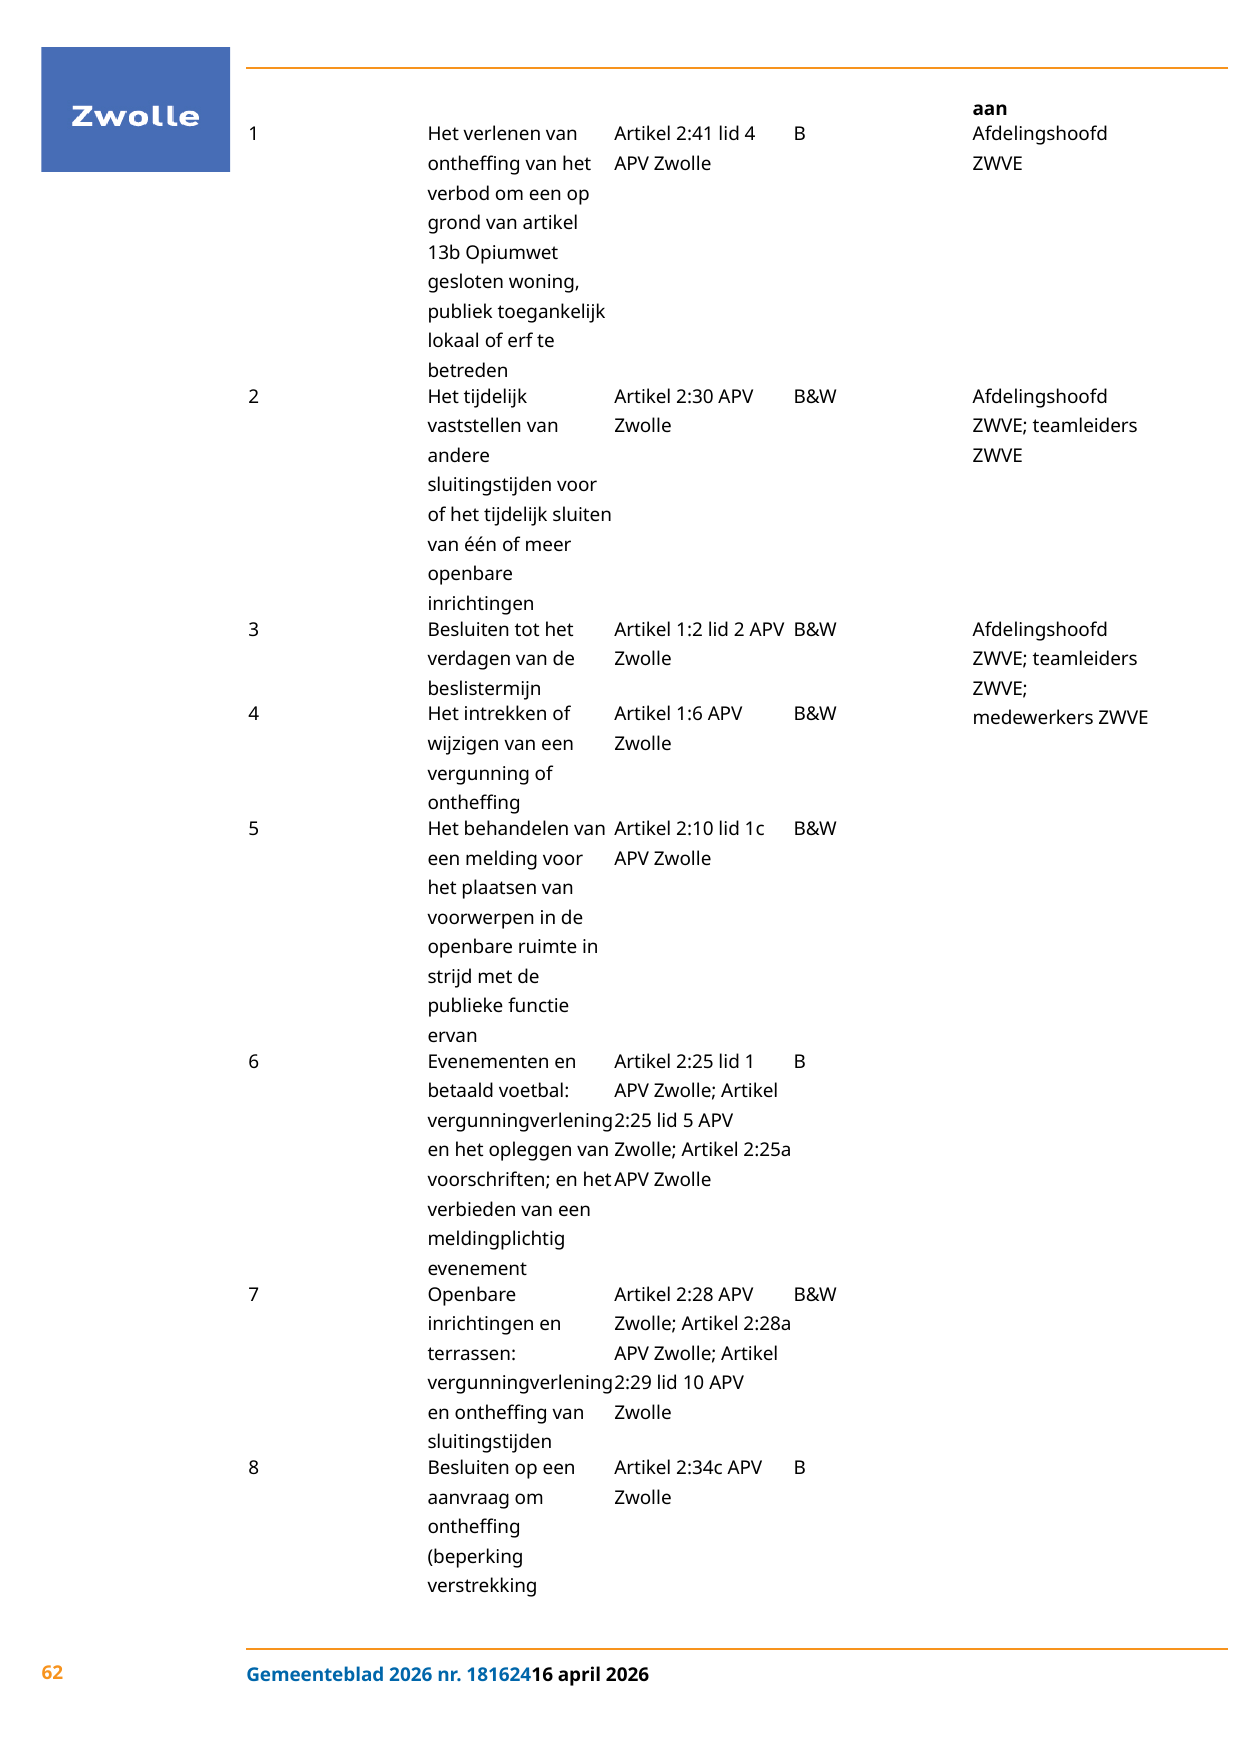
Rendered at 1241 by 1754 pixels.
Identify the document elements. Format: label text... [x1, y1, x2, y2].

table_cell 3 [248, 616, 427, 701]
table_cell Artikel 2:28 APV Zwolle; Artikel 2:28a APV Zwolle; Artikel 2:29 lid 10 APV Zwolle [614, 1281, 793, 1454]
table_header [427, 95, 614, 121]
table_cell 7 [248, 1281, 427, 1454]
table_cell Artikel 1:2 lid 2 APV Zwolle [614, 616, 793, 701]
table_cell 6 [248, 1048, 427, 1281]
table_cell B&W [793, 701, 972, 815]
table_cell Afdelingshoofd ZWVE; teamleiders ZWVE [973, 383, 1152, 616]
table_cell Het verlenen van ontheffing van het verbod om een op grond van artikel 13b Opiumwet gesloten woning, publiek toegankelijk lokaal of erf te betreden [427, 121, 614, 383]
table_cell Artikel 2:41 lid 4 APV Zwolle [614, 121, 793, 383]
table_cell B [793, 121, 972, 383]
table_cell Het behandelen van een melding voor het plaatsen van voorwerpen in de openbare ruimte in strijd met de publieke functie ervan [427, 815, 614, 1048]
table_cell Besluiten op een aanvraag om ontheffing (beperking verstrekking [427, 1454, 614, 1598]
table_header [614, 95, 793, 121]
table_cell B&W [793, 815, 972, 1048]
table_cell 1 [248, 121, 427, 383]
table_cell B [793, 1454, 972, 1598]
table_cell Openbare inrichtingen en terrassen: vergunningverlening en ontheffing van sluitingstijden [427, 1281, 614, 1454]
table_cell 5 [248, 815, 427, 1048]
table_cell Artikel 2:34c APV Zwolle [614, 1454, 793, 1598]
table_cell 4 [248, 701, 427, 815]
table_cell B&W [793, 616, 972, 701]
table_cell B [793, 1048, 972, 1281]
table_cell B&W [793, 1281, 972, 1454]
table_header [793, 95, 972, 121]
table_header [248, 95, 427, 121]
table_cell Artikel 2:10 lid 1c APV Zwolle [614, 815, 793, 1048]
table_cell Artikel 2:25 lid 1 APV Zwolle; Artikel 2:25 lid 5 APV Zwolle; Artikel 2:25a APV Zwolle [614, 1048, 793, 1281]
table_cell 2 [248, 383, 427, 616]
table_cell Besluiten tot het verdagen van de beslistermijn [427, 616, 614, 701]
table_cell Het tijdelijk vaststellen van andere sluitingstijden voor of het tijdelijk sluiten van één of meer openbare inrichtingen [427, 383, 614, 616]
table_cell B&W [793, 383, 972, 616]
table_cell Evenementen en betaald voetbal: vergunningverlening en het opleggen van voorschriften; en het verbieden van een meldingplichtig evenement [427, 1048, 614, 1281]
table_cell Afdelingshoofd ZWVE [973, 121, 1152, 383]
table_cell 8 [248, 1454, 427, 1598]
table_header aan [973, 95, 1152, 121]
table_cell Artikel 1:6 APV Zwolle [614, 701, 793, 815]
table_cell Artikel 2:30 APV Zwolle [614, 383, 793, 616]
table_cell Afdelingshoofd ZWVE; teamleiders ZWVE; medewerkers ZWVE [973, 616, 1152, 1598]
table_cell Het intrekken of wijzigen van een vergunning of ontheffing [427, 701, 614, 815]
picture [41, 47, 231, 172]
